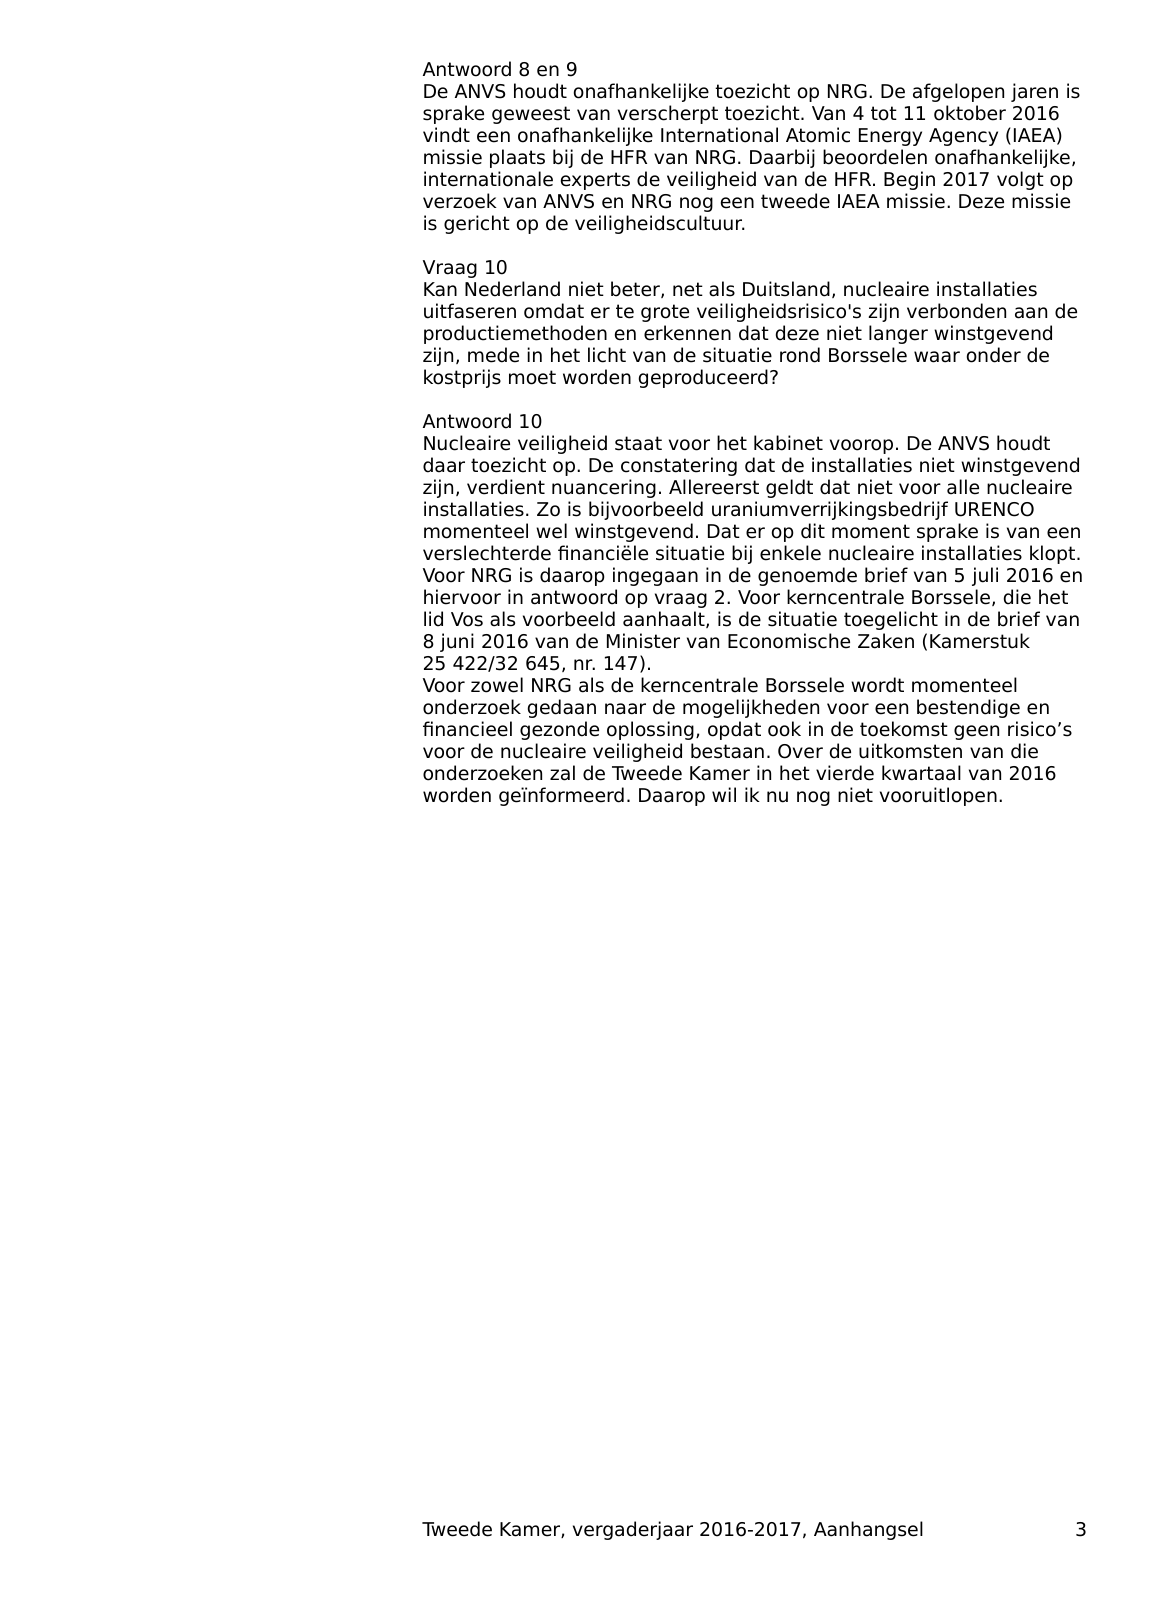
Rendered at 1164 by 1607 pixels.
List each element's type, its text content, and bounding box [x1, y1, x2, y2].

text Antwoord 10 [422, 411, 1087, 433]
text Kan Nederland niet beter, net als Duitsland, nucleaire installaties uitfaseren omdat er te grote veiligheidsrisico's zijn verbonden aan de productiemethoden en erkennen dat deze niet langer winstgevend zijn, mede in het licht van de situatie rond Borssele waar onder de kostprijs moet worden geproduceerd? [422, 279, 1087, 389]
text Vraag 10 [422, 257, 1087, 279]
text Antwoord 8 en 9 [422, 59, 1087, 81]
text De ANVS houdt onafhankelijke toezicht op NRG. De afgelopen jaren is sprake geweest van verscherpt toezicht. Van 4 tot 11 oktober 2016 vindt een onafhankelijke International Atomic Energy Agency (IAEA) missie plaats bij de HFR van NRG. Daarbij beoordelen onafhankelijke, internationale experts de veiligheid van de HFR. Begin 2017 volgt op verzoek van ANVS en NRG nog een tweede IAEA missie. Deze missie is gericht op de veiligheidscultuur. [422, 81, 1087, 235]
text Voor zowel NRG als de kerncentrale Borssele wordt momenteel onderzoek gedaan naar de mogelijkheden voor een bestendige en financieel gezonde oplossing, opdat ook in de toekomst geen risico’s voor de nucleaire veiligheid bestaan. Over de uitkomsten van die onderzoeken zal de Tweede Kamer in het vierde kwartaal van 2016 worden geïnformeerd. Daarop wil ik nu nog niet vooruitlopen. [422, 675, 1087, 807]
text Nucleaire veiligheid staat voor het kabinet voorop. De ANVS houdt daar toezicht op. De constatering dat de installaties niet winstgevend zijn, verdient nuancering. Allereerst geldt dat niet voor alle nucleaire installaties. Zo is bijvoorbeeld uraniumverrijkingsbedrijf URENCO momenteel wel winstgevend. Dat er op dit moment sprake is van een verslechterde financiële situatie bij enkele nucleaire installaties klopt. Voor NRG is daarop ingegaan in de genoemde brief van 5 juli 2016 en hiervoor in antwoord op vraag 2. Voor kerncentrale Borssele, die het lid Vos als voorbeeld aanhaalt, is de situatie toegelicht in de brief van 8 juni 2016 van de Minister van Economische Zaken (Kamerstuk 25 422/32 645, nr. 147). [422, 433, 1087, 675]
